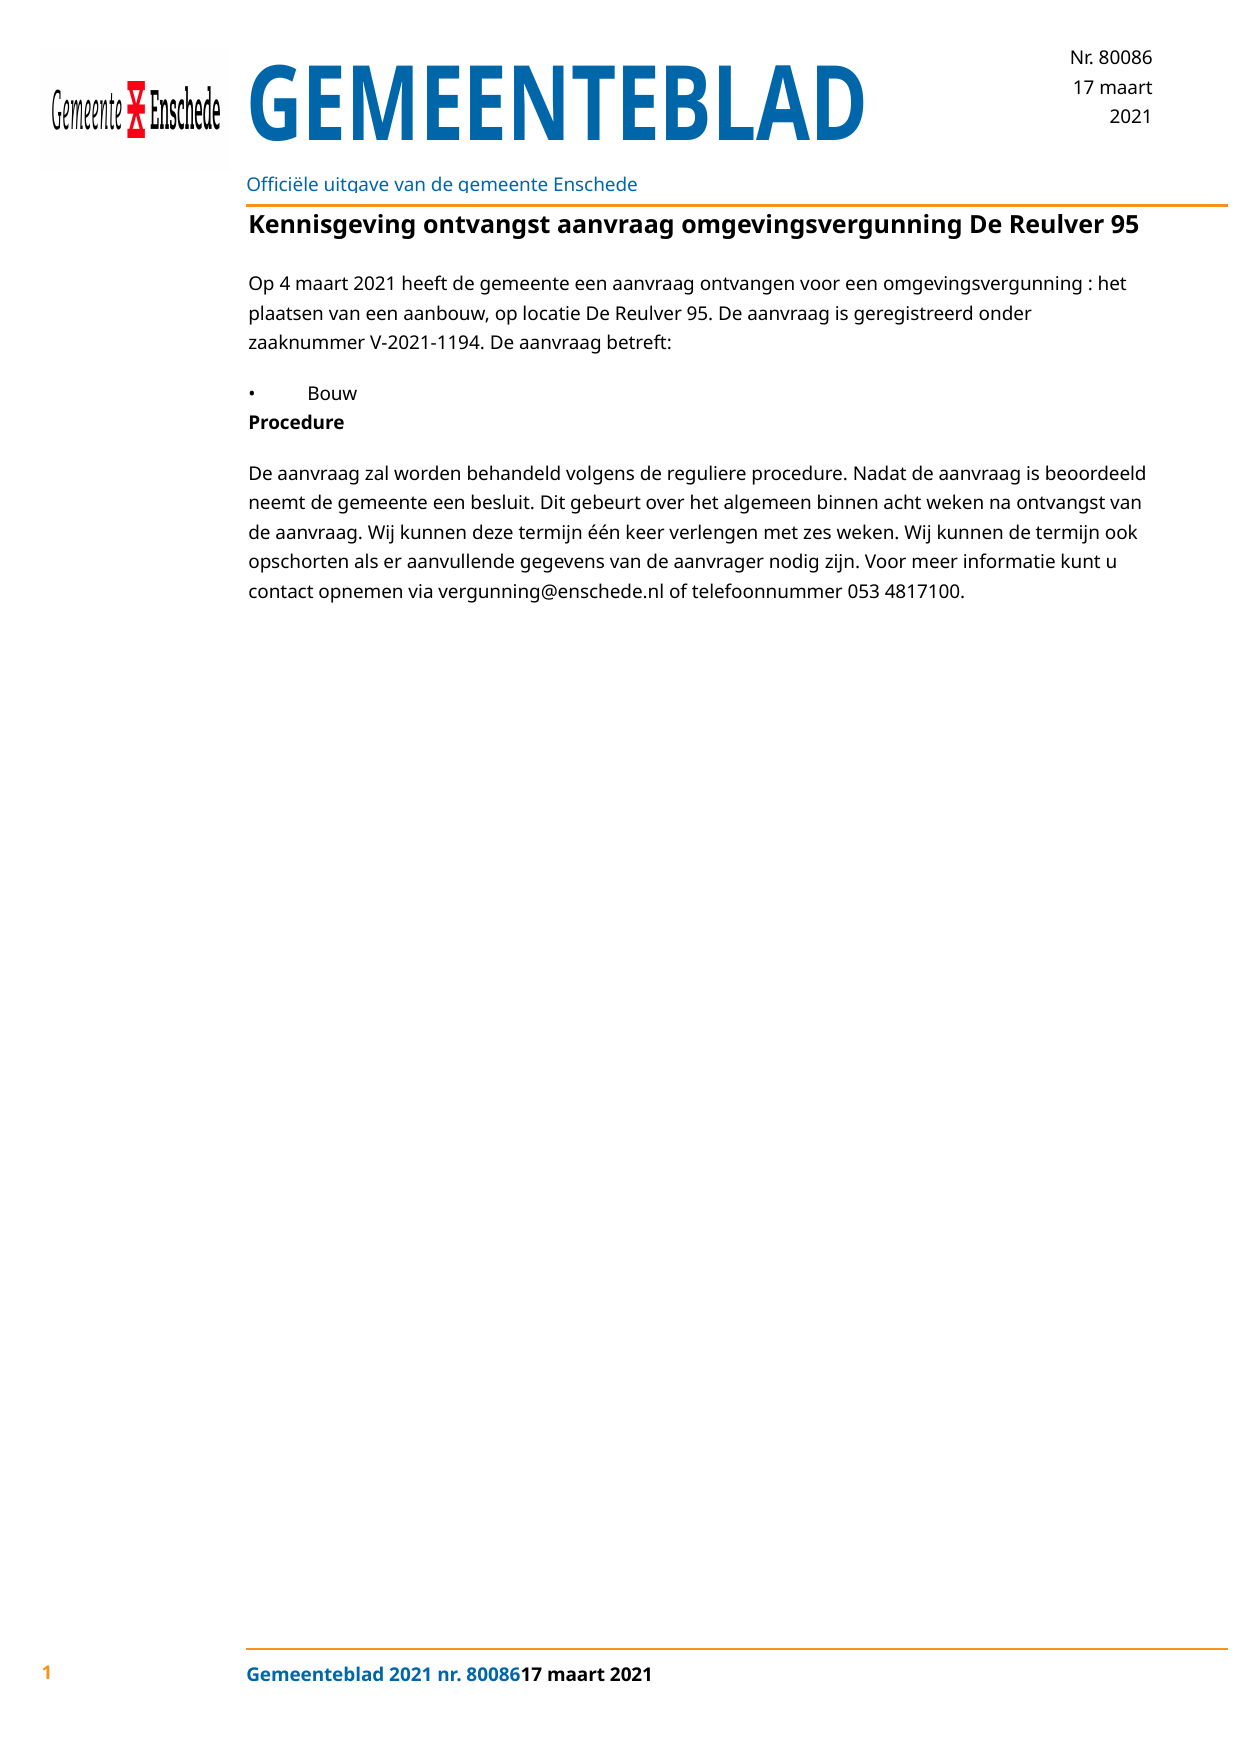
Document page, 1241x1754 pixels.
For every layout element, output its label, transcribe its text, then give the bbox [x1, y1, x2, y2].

text Op 4 maart 2021 heeft de gemeente een aanvraag ontvangen voor een omgevingsvergunning : het plaatsen van een aanbouw, op locatie De Reulver 95. De aanvraag is geregistreerd onder zaaknummer V-2021-1194. De aanvraag betreft: [248, 270, 1152, 355]
text Procedure [248, 409, 1152, 435]
picture [41, 47, 231, 172]
text Kennisgeving ontvangst aanvraag omgevingsvergunning De Reulver 95 [248, 207, 1152, 241]
text De aanvraag zal worden behandeld volgens de reguliere procedure. Nadat de aanvraag is beoordeeld neemt de gemeente een besluit. Dit gebeurt over het algemeen binnen acht weken na ontvangst van de aanvraag. Wij kunnen deze termijn één keer verlengen met zes weken. Wij kunnen de termijn ook opschorten als er aanvullende gegevens van de aanvrager nodig zijn. Voor meer informatie kunt u contact opnemen via vergunning@enschede.nl of telefoonnummer 053 4817100. [248, 460, 1152, 604]
list Bouw [248, 380, 1152, 406]
